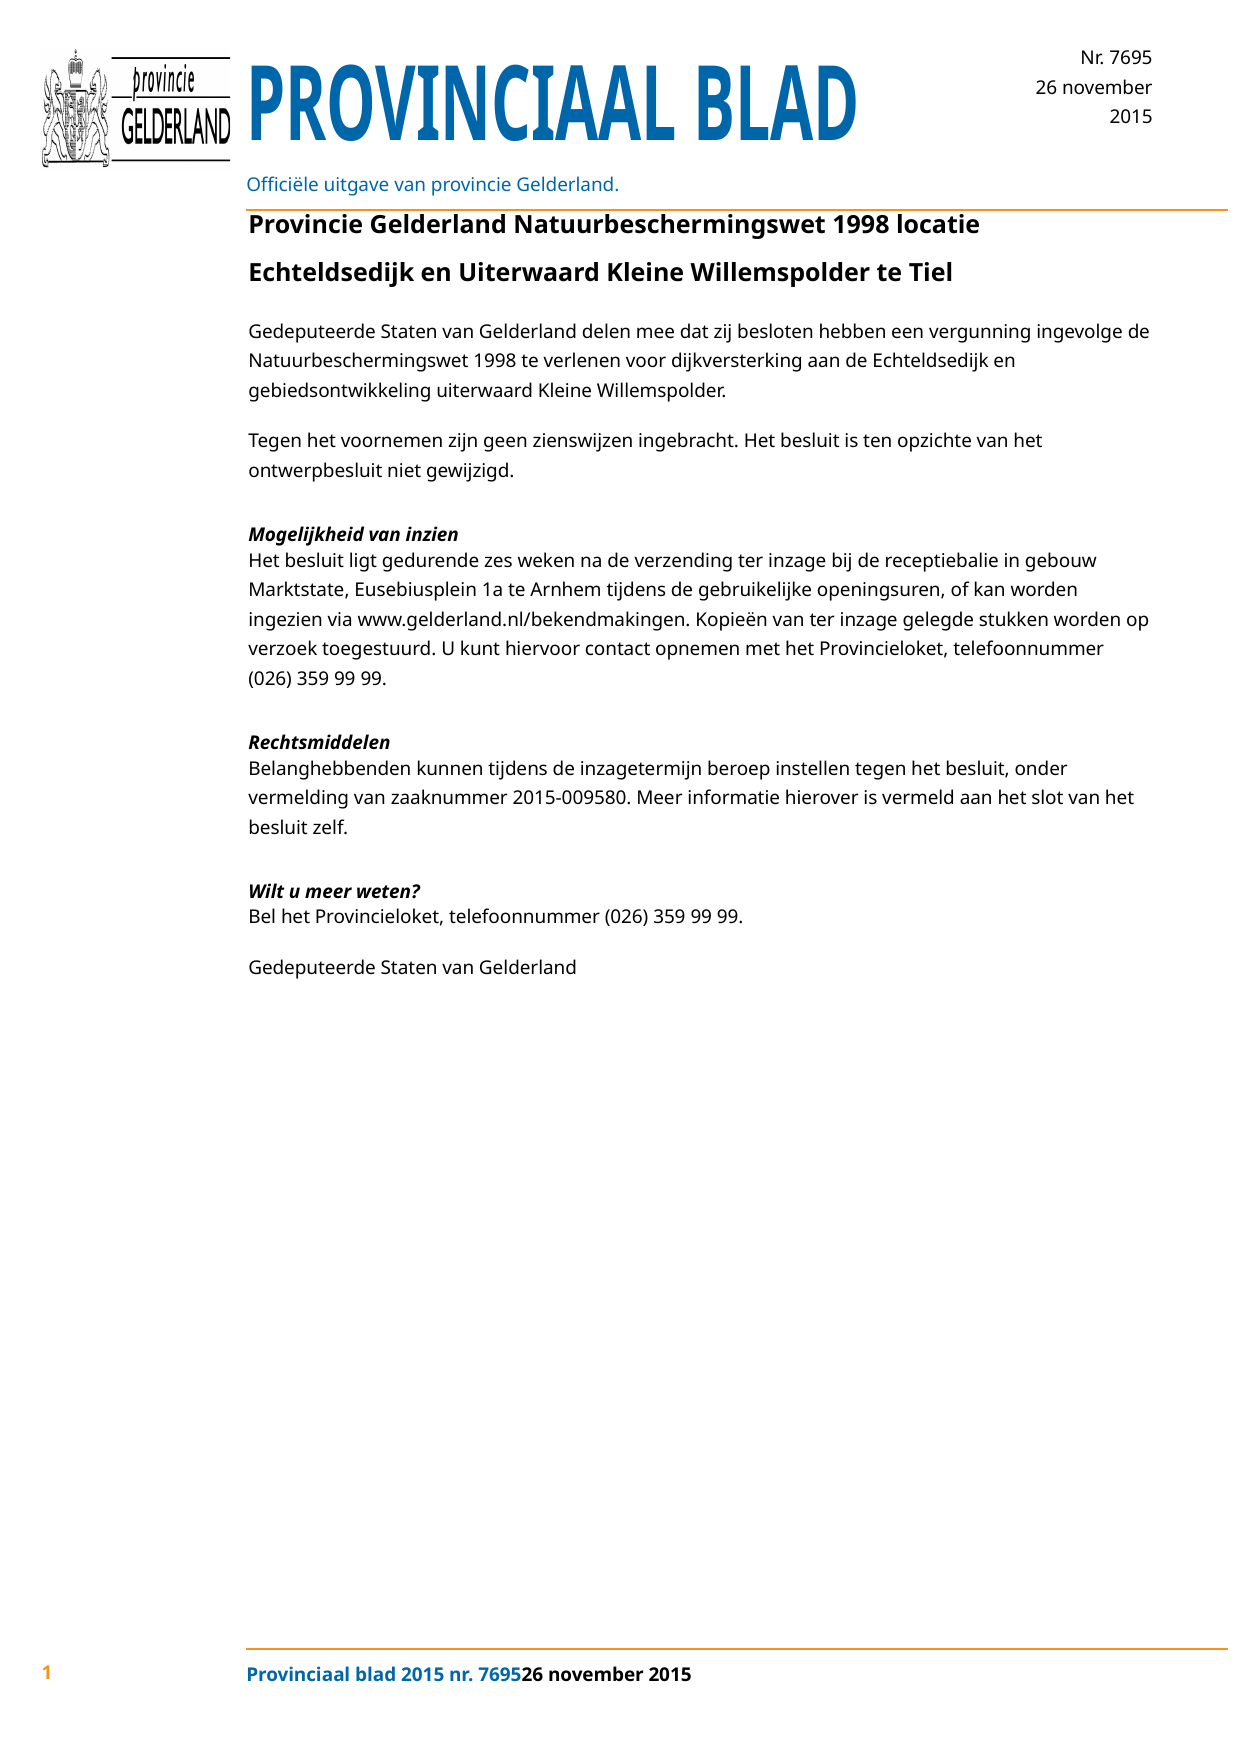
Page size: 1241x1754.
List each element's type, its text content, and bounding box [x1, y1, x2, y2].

text Rechtsmiddelen [248, 729, 1152, 755]
text Belanghebbenden kunnen tijdens de inzagetermijn beroep instellen tegen het besluit, onder vermelding van zaaknummer 2015-009580. Meer informatie hierover is vermeld aan het slot van het besluit zelf. [248, 755, 1152, 840]
text Gedeputeerde Staten van Gelderland delen mee dat zij besloten hebben een vergunning ingevolge de Natuurbeschermingswet 1998 te verlenen voor dijkversterking aan de Echteldsedijk en gebiedsontwikkeling uiterwaard Kleine Willemspolder. [248, 318, 1152, 403]
text Het besluit ligt gedurende zes weken na de verzending ter inzage bij de receptiebalie in gebouw Marktstate, Eusebiusplein 1a te Arnhem tijdens de gebruikelijke openingsuren, of kan worden ingezien via www.gelderland.nl/bekendmakingen. Kopieën van ter inzage gelegde stukken worden op verzoek toegestuurd. U kunt hiervoor contact opnemen met het Provincieloket, telefoonnummer (026) 359 99 99. [248, 547, 1152, 691]
text Wilt u meer weten? [248, 878, 1152, 904]
text Gedeputeerde Staten van Gelderland [248, 954, 1152, 980]
picture [41, 47, 231, 172]
text Mogelijkheid van inzien [248, 521, 1152, 547]
text Bel het Provincieloket, telefoonnummer (026) 359 99 99. [248, 904, 1152, 929]
text Tegen het voornemen zijn geen zienswijzen ingebracht. Het besluit is ten opzichte van het ontwerpbesluit niet gewijzigd. [248, 427, 1152, 483]
text Provincie Gelderland Natuurbeschermingswet 1998 locatie Echteldsedijk en Uiterwaard Kleine Willemspolder te Tiel [248, 211, 1152, 288]
